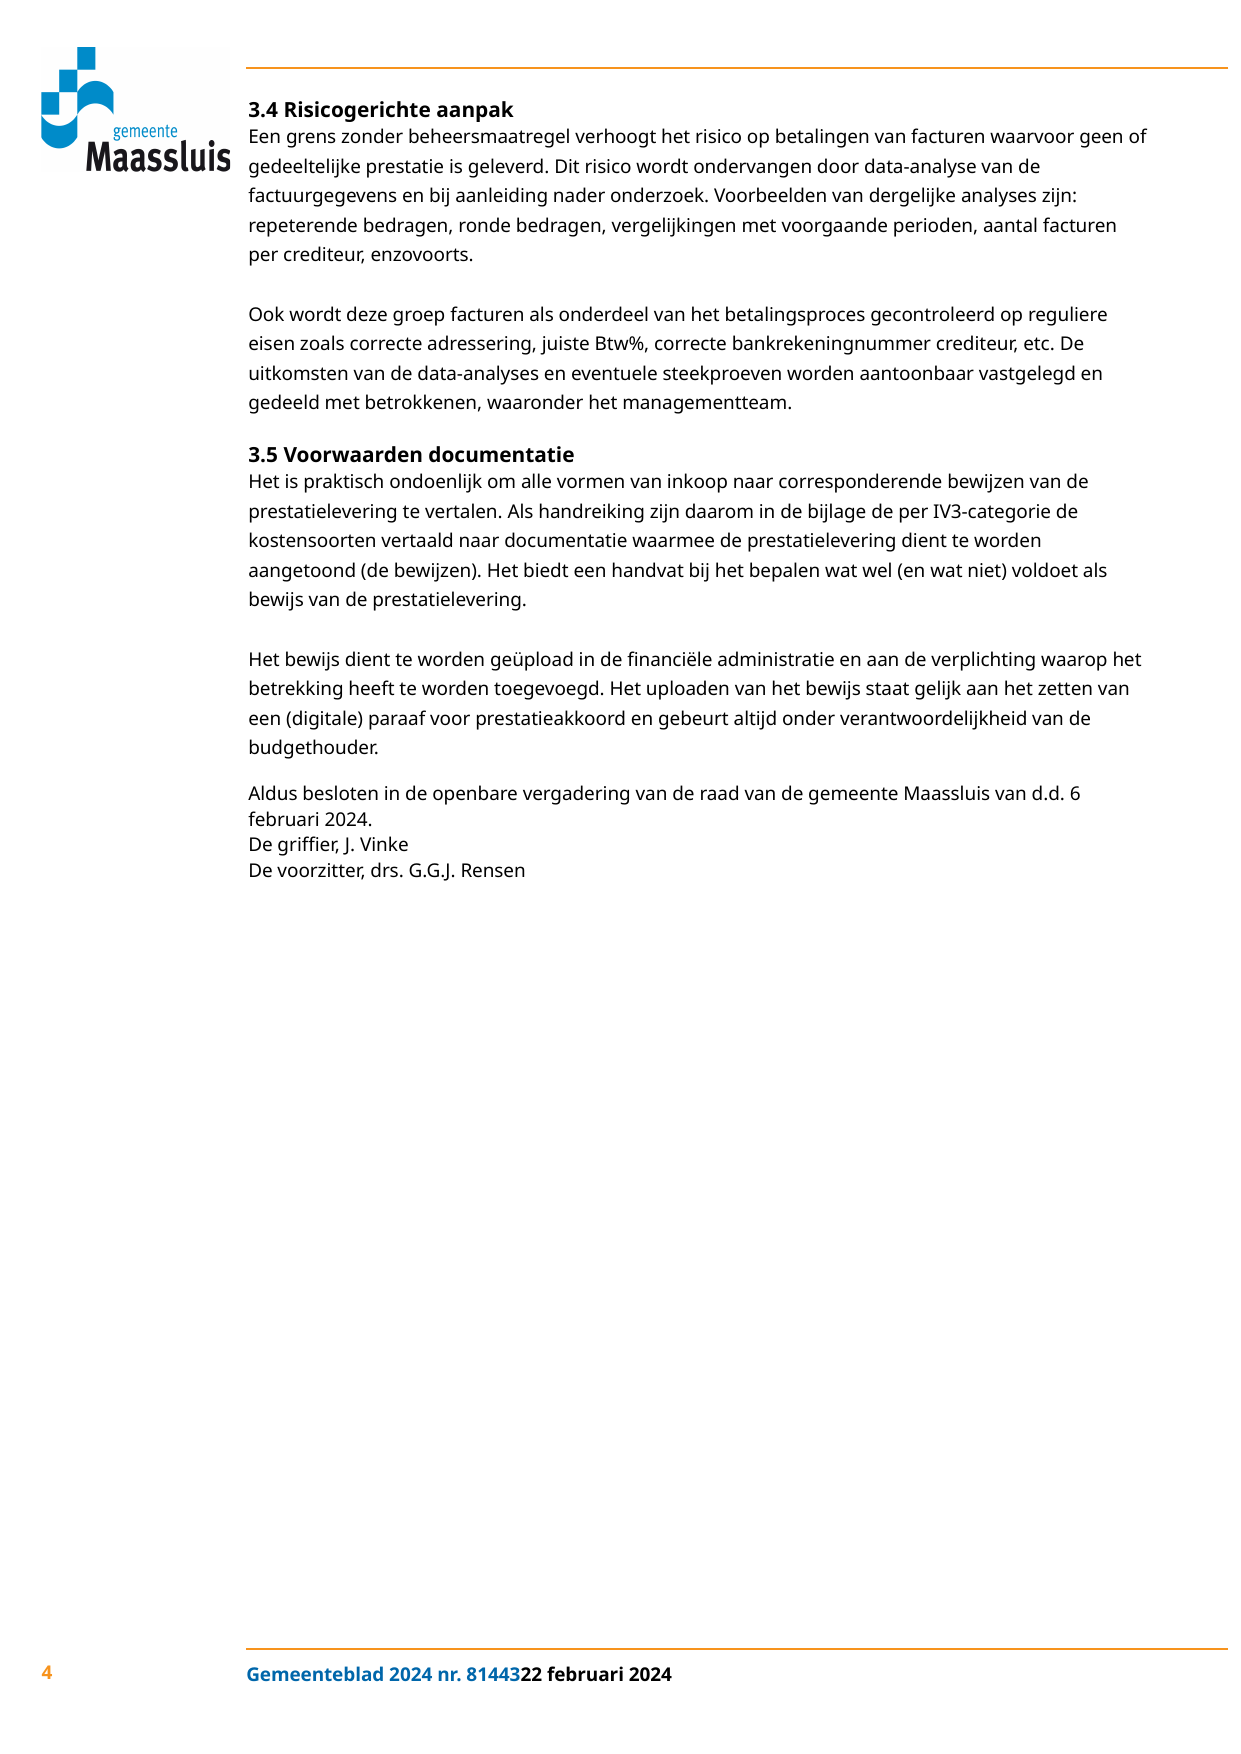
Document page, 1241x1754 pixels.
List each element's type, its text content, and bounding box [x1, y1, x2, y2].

text Een grens zonder beheersmaatregel verhoogt het risico op betalingen van facturen waarvoor geen of gedeeltelijke prestatie is geleverd. Dit risico wordt ondervangen door data-analyse van de factuurgegevens en bij aanleiding nader onderzoek. Voorbeelden van dergelijke analyses zijn: repeterende bedragen, ronde bedragen, vergelijkingen met voorgaande perioden, aantal facturen per crediteur, enzovoorts. [248, 123, 1152, 267]
text De voorzitter, drs. G.G.J. Rensen [248, 857, 1152, 883]
text 3.5 Voorwaarden documentatie [248, 440, 1152, 468]
text Aldus besloten in de openbare vergadering van de raad van de gemeente Maassluis van d.d. 6 februari 2024. [248, 780, 1152, 832]
text 3.4 Risicogerichte aanpak [248, 95, 1152, 123]
text Ook wordt deze groep facturen als onderdeel van het betalingsproces gecontroleerd op reguliere eisen zoals correcte adressering, juiste Btw%, correcte bankrekeningnummer crediteur, etc. De uitkomsten van de data-analyses en eventuele steekproeven worden aantoonbaar vastgelegd en gedeeld met betrokkenen, waaronder het managementteam. [248, 301, 1152, 415]
text De griffier, J. Vinke [248, 832, 1152, 857]
text Het is praktisch ondoenlijk om alle vormen van inkoop naar corresponderende bewijzen van de prestatielevering te vertalen. Als handreiking zijn daarom in de bijlage de per IV3-categorie de kostensoorten vertaald naar documentatie waarmee de prestatielevering dient te worden aangetoond (de bewijzen). Het biedt een handvat bij het bepalen wat wel (en wat niet) voldoet als bewijs van de prestatielevering. [248, 468, 1152, 612]
text Het bewijs dient te worden geüpload in de financiële administratie en aan de verplichting waarop het betrekking heeft te worden toegevoegd. Het uploaden van het bewijs staat gelijk aan het zetten van een (digitale) paraaf voor prestatieakkoord en gebeurt altijd onder verantwoordelijkheid van de budgethouder. [248, 646, 1152, 760]
picture [41, 47, 231, 172]
picture [41, 47, 77, 92]
